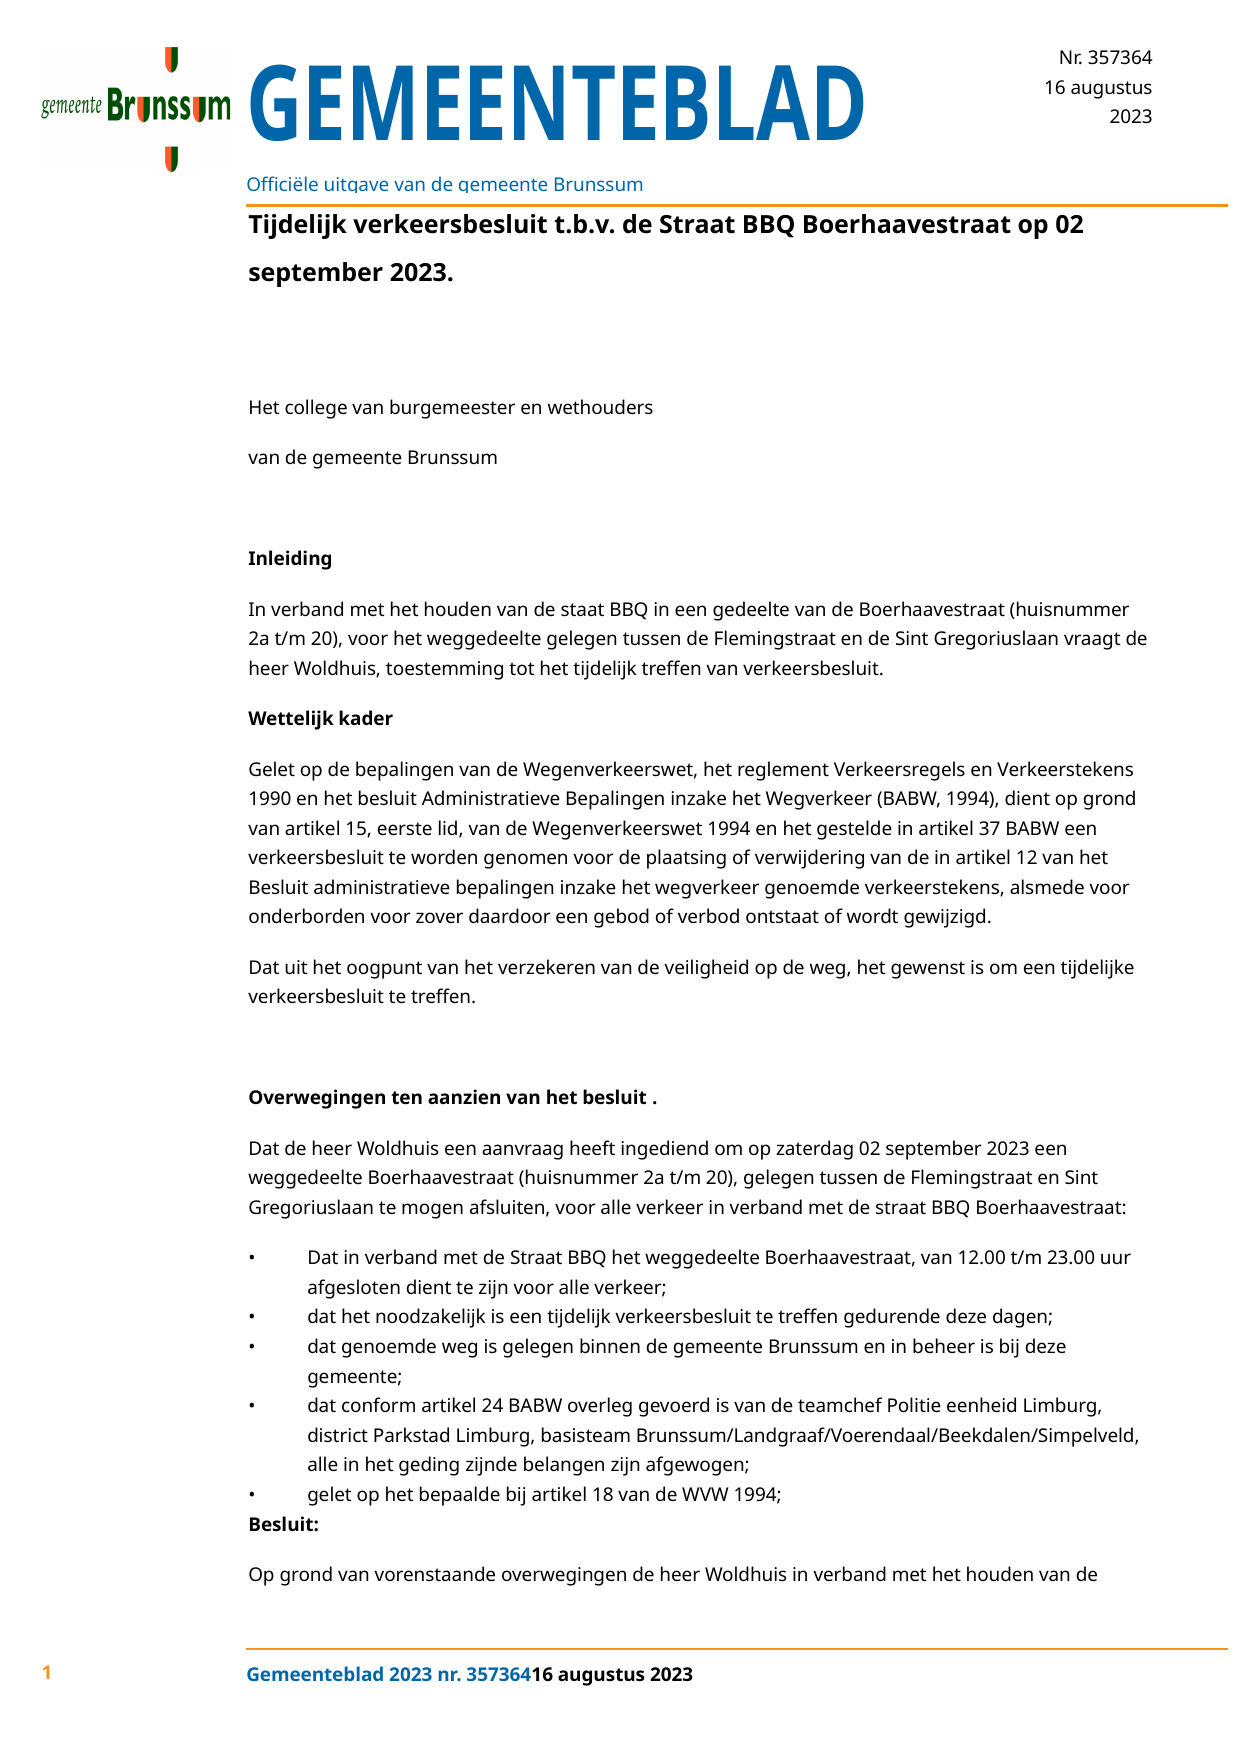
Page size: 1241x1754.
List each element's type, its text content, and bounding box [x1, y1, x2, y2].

text Het college van burgemeester en wethouders [248, 394, 1152, 420]
text In verband met het houden van de staat BBQ in een gedeelte van de Boerhaavestraat (huisnummer 2a t/m 20), voor het weggedeelte gelegen tussen de Flemingstraat en de Sint Gregoriuslaan vraagt de heer Woldhuis, toestemming tot het tijdelijk treffen van verkeersbesluit. [248, 596, 1152, 681]
text Dat uit het oogpunt van het verzekeren van de veiligheid op de weg, het gewenst is om een tijdelijke verkeersbesluit te treffen. [248, 954, 1152, 1009]
list Dat in verband met de Straat BBQ het weggedeelte Boerhaavestraat, van 12.00 t/m 23.00 uur afgesloten dient te zijn voor alle verkeer; [248, 1244, 1152, 1300]
text van de gemeente Brunssum [248, 444, 1152, 470]
text Tijdelijk verkeersbesluit t.b.v. de Straat BBQ Boerhaavestraat op 02 september 2023. [248, 207, 1152, 288]
text Overwegingen ten aanzien van het besluit . [248, 1084, 1152, 1110]
text Besluit: [248, 1511, 1152, 1536]
text Op grond van vorenstaande overwegingen de heer Woldhuis in verband met het houden van de [248, 1561, 1152, 1587]
list gelet op het bepaalde bij artikel 18 van de WVW 1994; [248, 1481, 1152, 1507]
text Dat de heer Woldhuis een aanvraag heeft ingediend om op zaterdag 02 september 2023 een weggedeelte Boerhaavestraat (huisnummer 2a t/m 20), gelegen tussen de Flemingstraat en Sint Gregoriuslaan te mogen afsluiten, voor alle verkeer in verband met de straat BBQ Boerhaavestraat: [248, 1135, 1152, 1220]
picture [41, 47, 231, 172]
list dat conform artikel 24 BABW overleg gevoerd is van de teamchef Politie eenheid Limburg, district Parkstad Limburg, basisteam Brunssum/Landgraaf/Voerendaal/Beekdalen/Simpelveld, alle in het geding zijnde belangen zijn afgewogen; [248, 1392, 1152, 1477]
text Inleiding [248, 545, 1152, 571]
text Gelet op de bepalingen van de Wegenverkeerswet, het reglement Verkeersregels en Verkeerstekens 1990 en het besluit Administratieve Bepalingen inzake het Wegverkeer (BABW, 1994), dient op grond van artikel 15, eerste lid, van de Wegenverkeerswet 1994 en het gestelde in artikel 37 BABW een verkeersbesluit te worden genomen voor de plaatsing of verwijdering van de in artikel 12 van het Besluit administratieve bepalingen inzake het wegverkeer genoemde verkeerstekens, alsmede voor onderborden voor zover daardoor een gebod of verbod ontstaat of wordt gewijzigd. [248, 756, 1152, 929]
text Wettelijk kader [248, 705, 1152, 731]
list dat genoemde weg is gelegen binnen de gemeente Brunssum en in beheer is bij deze gemeente; [248, 1333, 1152, 1388]
list dat het noodzakelijk is een tijdelijk verkeersbesluit te treffen gedurende deze dagen; [248, 1304, 1152, 1329]
